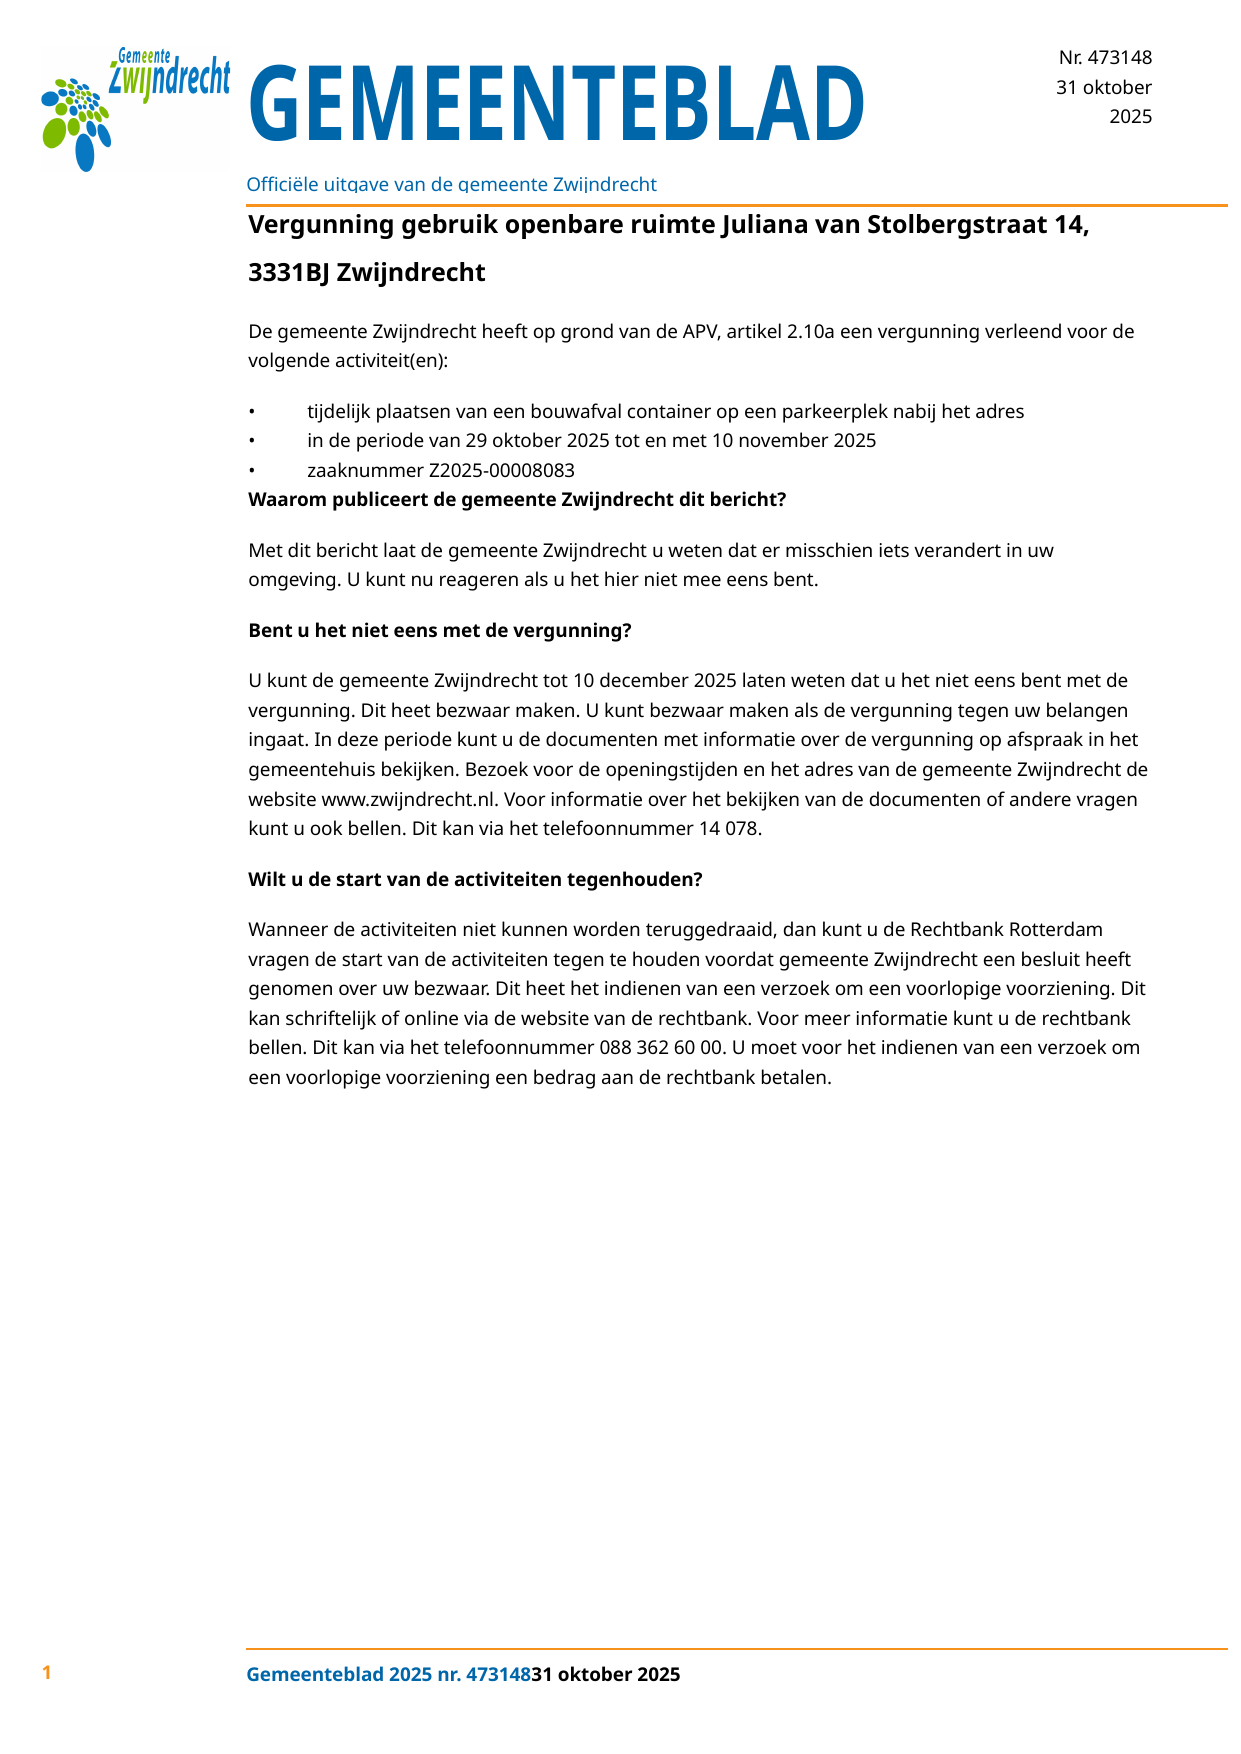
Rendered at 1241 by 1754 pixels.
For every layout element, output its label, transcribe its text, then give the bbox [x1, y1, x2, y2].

text Met dit bericht laat de gemeente Zwijndrecht u weten dat er misschien iets verandert in uw omgeving. U kunt nu reageren als u het hier niet mee eens bent. [248, 537, 1152, 592]
text Waarom publiceert de gemeente Zwijndrecht dit bericht? [248, 487, 1152, 512]
list tijdelijk plaatsen van een bouwafval container op een parkeerplek nabij het adres [248, 398, 1152, 424]
text Wilt u de start van de activiteiten tegenhouden? [248, 866, 1152, 892]
text De gemeente Zwijndrecht heeft op grond van de APV, artikel 2.10a een vergunning verleend voor de volgende activiteit(en): [248, 318, 1152, 373]
text U kunt de gemeente Zwijndrecht tot 10 december 2025 laten weten dat u het niet eens bent met de vergunning. Dit heet bezwaar maken. U kunt bezwaar maken als de vergunning tegen uw belangen ingaat. In deze periode kunt u de documenten met informatie over de vergunning op afspraak in het gemeentehuis bekijken. Bezoek voor de openingstijden en het adres van de gemeente Zwijndrecht de website www.zwijndrecht.nl. Voor informatie over het bekijken van de documenten of andere vragen kunt u ook bellen. Dit kan via het telefoonnummer 14 078. [248, 667, 1152, 841]
text Wanneer de activiteiten niet kunnen worden teruggedraaid, dan kunt u de Rechtbank Rotterdam vragen de start van de activiteiten tegen te houden voordat gemeente Zwijndrecht een besluit heeft genomen over uw bezwaar. Dit heet het indienen van een verzoek om een voorlopige voorziening. Dit kan schriftelijk of online via de website van de rechtbank. Voor meer informatie kunt u de rechtbank bellen. Dit kan via het telefoonnummer 088 362 60 00. U moet voor het indienen van een verzoek om een voorlopige voorziening een bedrag aan de rechtbank betalen. [248, 916, 1152, 1090]
text Vergunning gebruik openbare ruimte Juliana van Stolbergstraat 14, 3331BJ Zwijndrecht [248, 207, 1152, 288]
picture [41, 47, 231, 172]
list in de periode van 29 oktober 2025 tot en met 10 november 2025 [248, 427, 1152, 453]
text Bent u het niet eens met de vergunning? [248, 617, 1152, 643]
list zaaknummer Z2025-00008083 [248, 457, 1152, 483]
